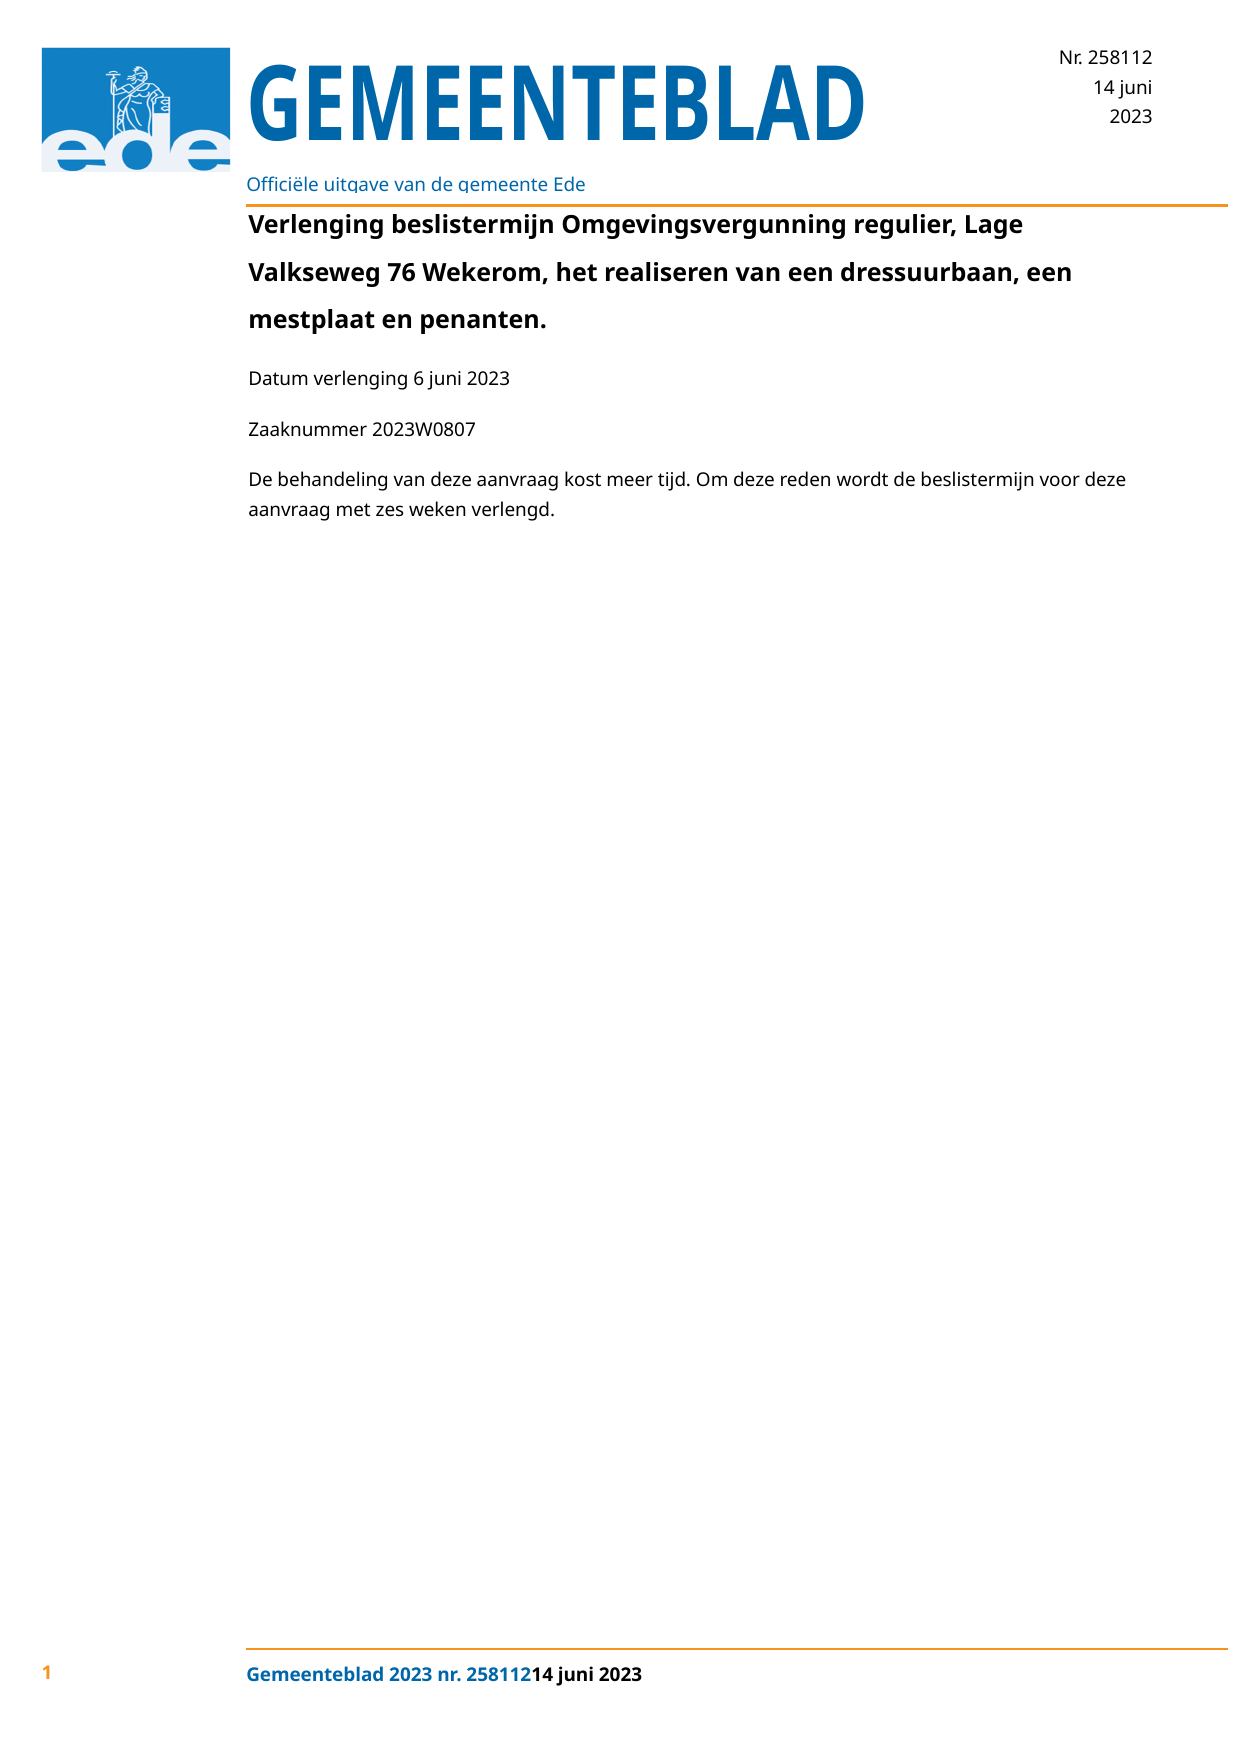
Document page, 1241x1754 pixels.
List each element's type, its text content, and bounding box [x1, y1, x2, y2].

text Zaaknummer 2023W0807 [248, 416, 1152, 442]
text De behandeling van deze aanvraag kost meer tijd. Om deze reden wordt de beslistermijn voor deze aanvraag met zes weken verlengd. [248, 466, 1152, 522]
text Datum verlenging 6 juni 2023 [248, 366, 1152, 391]
picture [41, 47, 231, 172]
text Verlenging beslistermijn Omgevingsvergunning regulier, Lage Valkseweg 76 Wekerom, het realiseren van een dressuurbaan, een mestplaat en penanten. [248, 207, 1152, 336]
